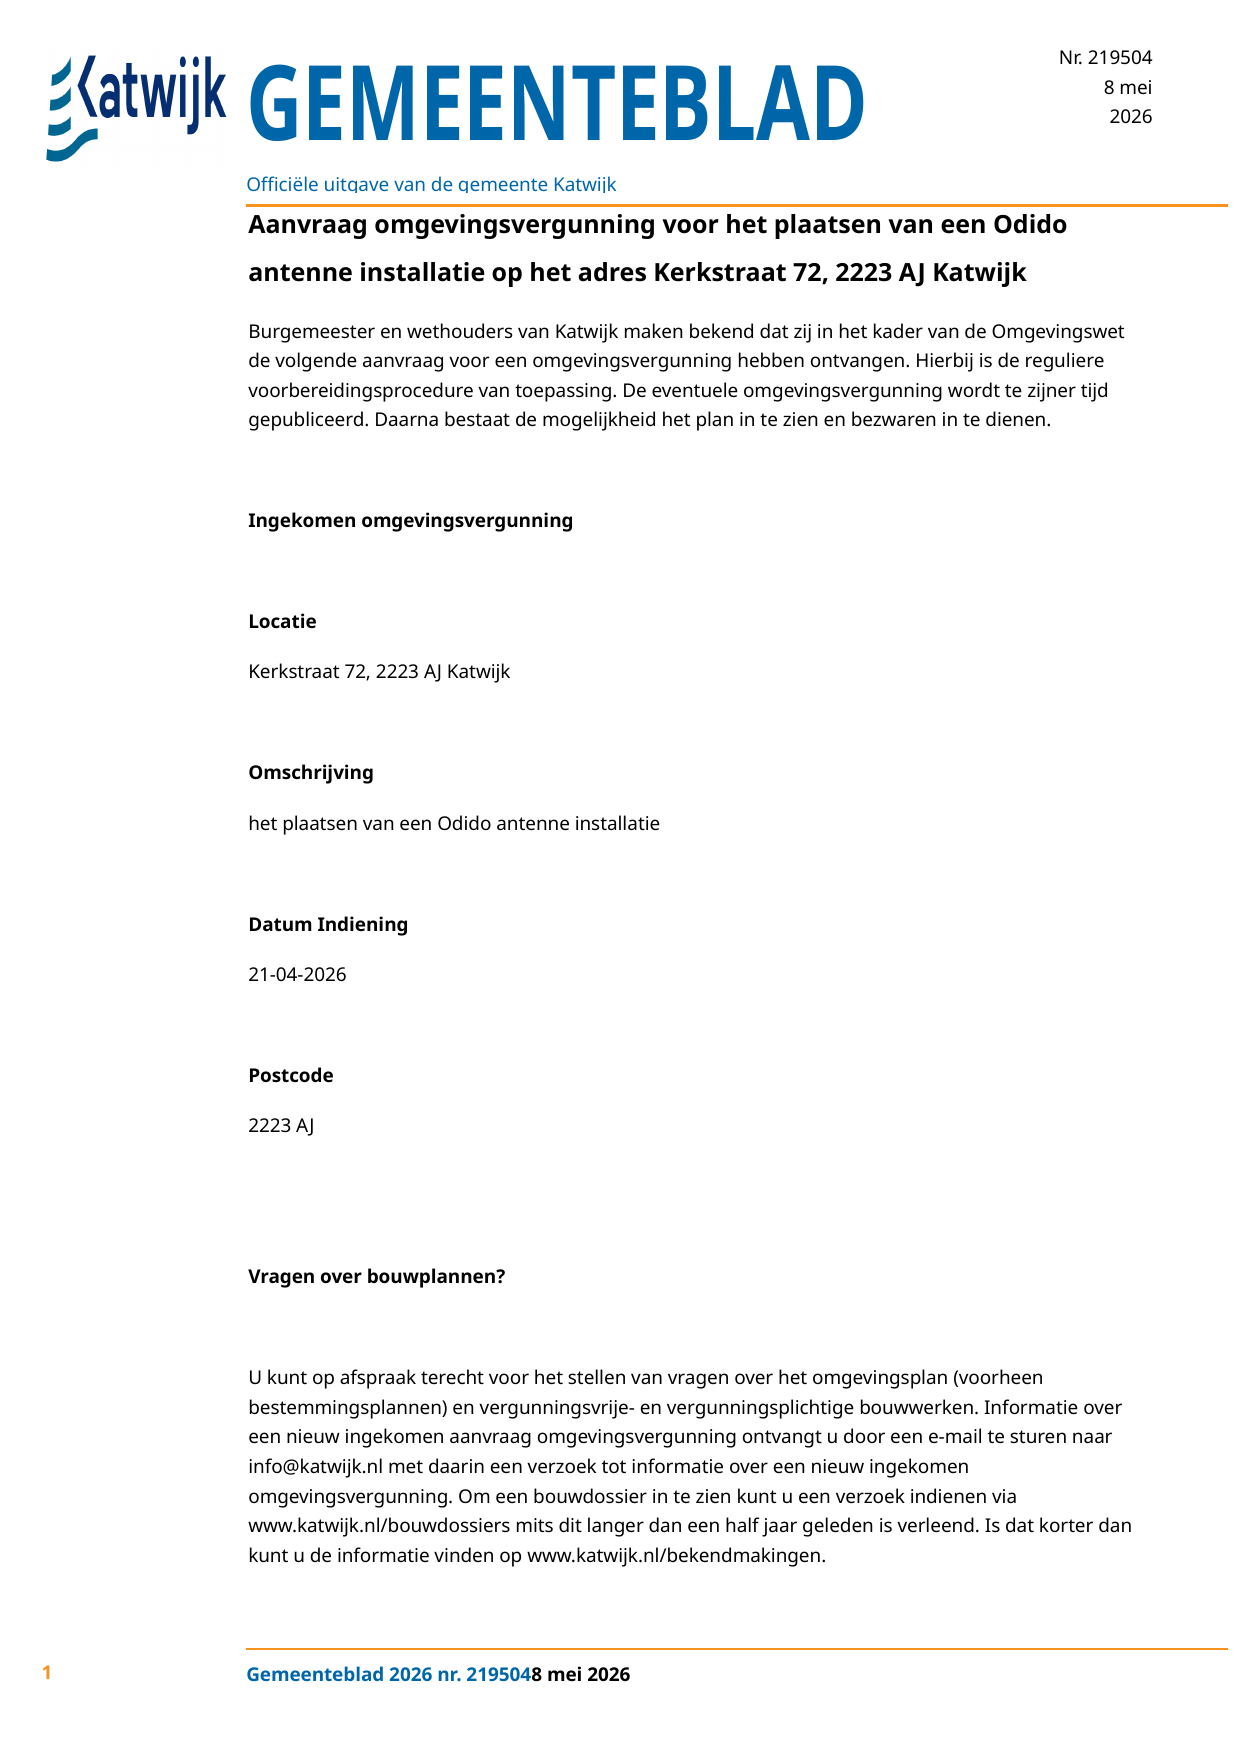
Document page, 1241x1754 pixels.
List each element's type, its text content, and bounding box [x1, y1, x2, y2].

picture [41, 47, 231, 172]
text Vragen over bouwplannen? [248, 1264, 1152, 1289]
text Burgemeester en wethouders van Katwijk maken bekend dat zij in het kader van de Omgevingswet de volgende aanvraag voor een omgevingsvergunning hebben ontvangen. Hierbij is de reguliere voorbereidingsprocedure van toepassing. De eventuele omgevingsvergunning wordt te zijner tijd gepubliceerd. Daarna bestaat de mogelijkheid het plan in te zien en bezwaren in te dienen. [248, 318, 1152, 432]
text 21-04-2026 [248, 961, 1152, 987]
text Datum Indiening [248, 911, 1152, 937]
text Kerkstraat 72, 2223 AJ Katwijk [248, 659, 1152, 684]
text Aanvraag omgevingsvergunning voor het plaatsen van een Odido antenne installatie op het adres Kerkstraat 72, 2223 AJ Katwijk [248, 207, 1152, 288]
text Omschrijving [248, 759, 1152, 785]
text Locatie [248, 608, 1152, 634]
text U kunt op afspraak terecht voor het stellen van vragen over het omgevingsplan (voorheen bestemmingsplannen) en vergunningsvrije- en vergunningsplichtige bouwwerken. Informatie over een nieuw ingekomen aanvraag omgevingsvergunning ontvangt u door een e-mail te sturen naar info@katwijk.nl met daarin een verzoek tot informatie over een nieuw ingekomen omgevingsvergunning. Om een bouwdossier in te zien kunt u een verzoek indienen via www.katwijk.nl/bouwdossiers mits dit langer dan een half jaar geleden is verleend. Is dat korter dan kunt u de informatie vinden op www.katwijk.nl/bekendmakingen. [248, 1364, 1152, 1568]
text 2223 AJ [248, 1112, 1152, 1138]
text Postcode [248, 1062, 1152, 1088]
text het plaatsen van een Odido antenne installatie [248, 810, 1152, 836]
text Ingekomen omgevingsvergunning [248, 507, 1152, 533]
